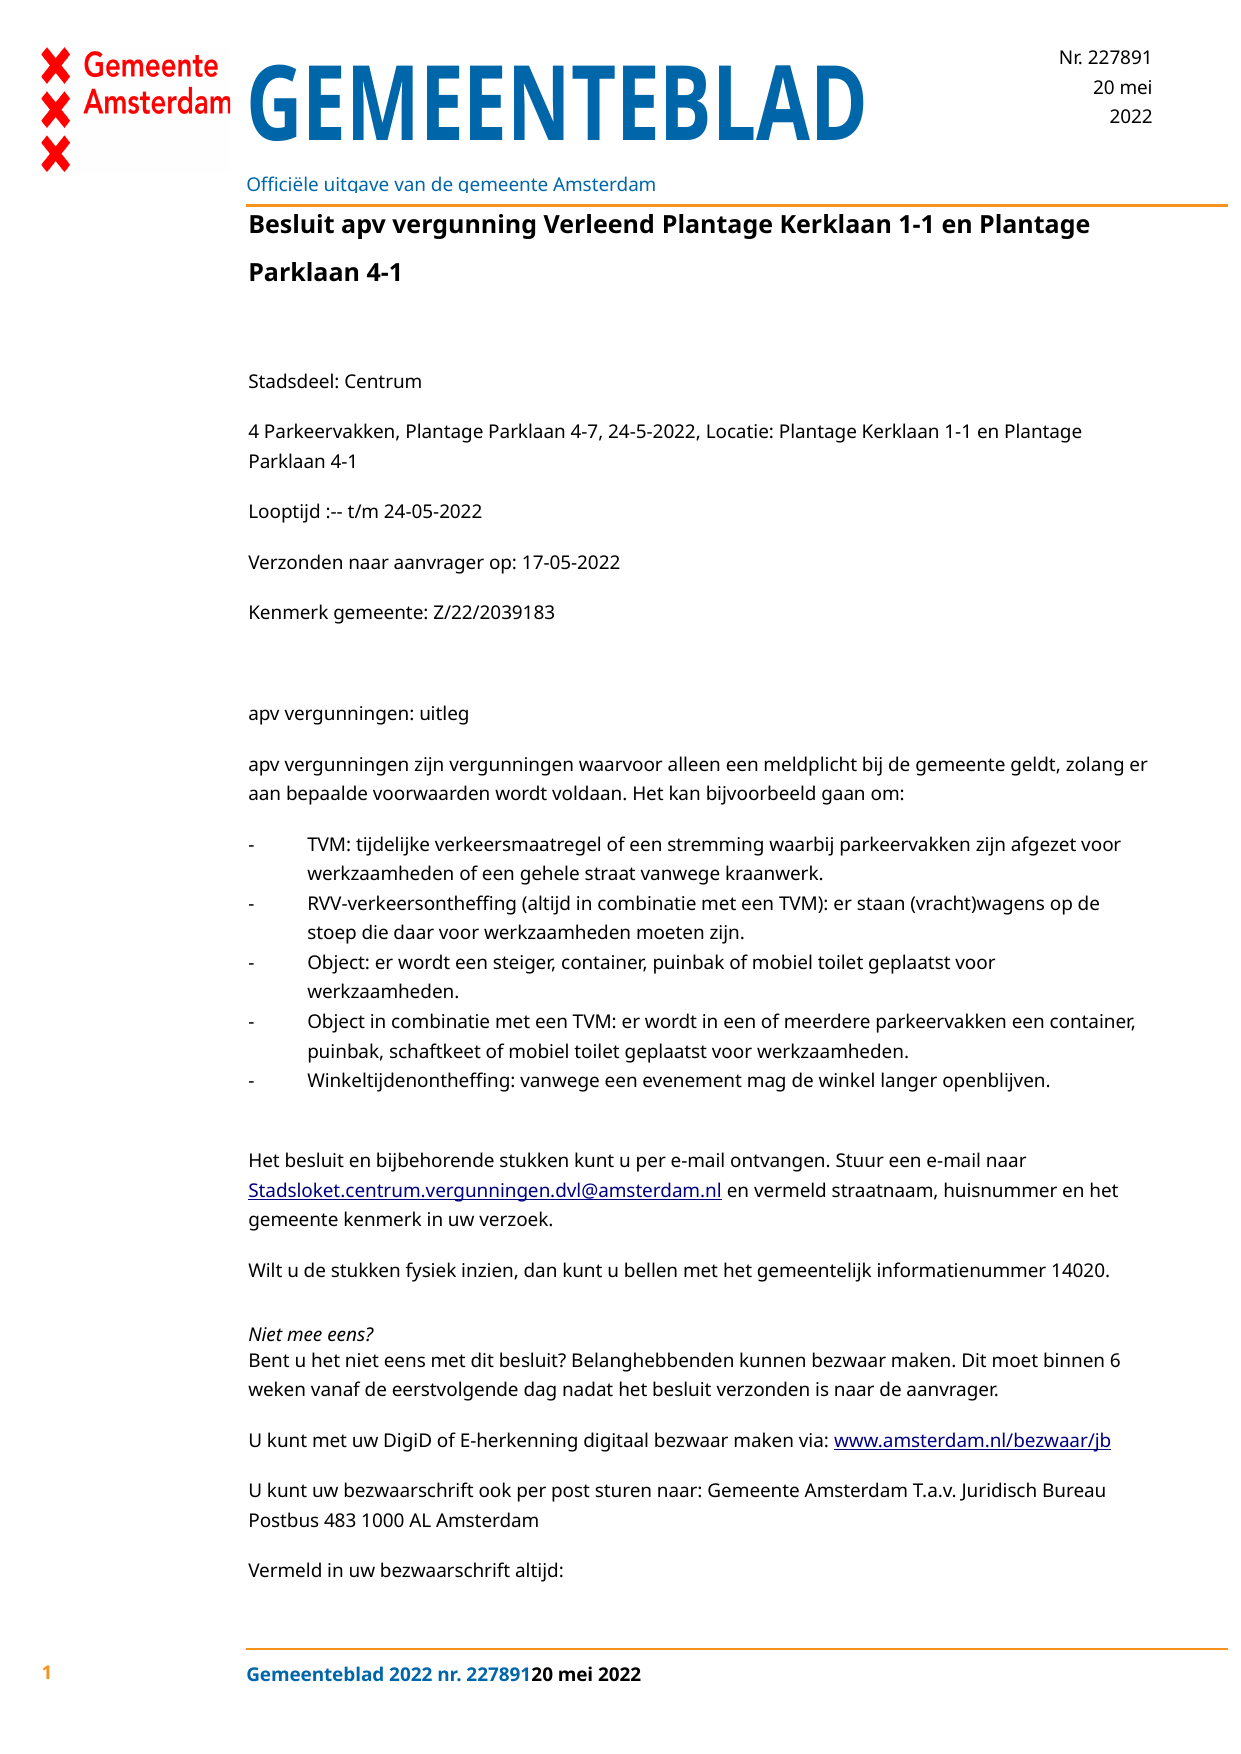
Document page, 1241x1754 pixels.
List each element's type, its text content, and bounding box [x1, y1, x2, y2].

text Wilt u de stukken fysiek inzien, dan kunt u bellen met het gemeentelijk informatienummer 14020. [248, 1257, 1152, 1283]
text U kunt met uw DigiD of E-herkenning digitaal bezwaar maken via: www.amsterdam.nl/bezwaar/jb [248, 1427, 1152, 1452]
text apv vergunningen zijn vergunningen waarvoor alleen een meldplicht bij de gemeente geldt, zolang er aan bepaalde voorwaarden wordt voldaan. Het kan bijvoorbeeld gaan om: [248, 751, 1152, 806]
text U kunt uw bezwaarschrift ook per post sturen naar: Gemeente Amsterdam T.a.v. Juridisch Bureau Postbus 483 1000 AL Amsterdam [248, 1477, 1152, 1532]
text Verzonden naar aanvrager op: 17-05-2022 [248, 549, 1152, 575]
text Vermeld in uw bezwaarschrift altijd: [248, 1557, 1152, 1583]
list Winkeltijdenontheffing: vanwege een evenement mag de winkel langer openblijven. [248, 1067, 1152, 1093]
text Bent u het niet eens met dit besluit? Belanghebbenden kunnen bezwaar maken. Dit moet binnen 6 weken vanaf de eerstvolgende dag nadat het besluit verzonden is naar de aanvrager. [248, 1347, 1152, 1402]
text Kenmerk gemeente: Z/22/2039183 [248, 599, 1152, 625]
text 4 Parkeervakken, Plantage Parklaan 4-7, 24-5-2022, Locatie: Plantage Kerklaan 1-1 en Plantage Parklaan 4-1 [248, 419, 1152, 474]
list Object: er wordt een steiger, container, puinbak of mobiel toilet geplaatst voor werkzaamheden. [248, 949, 1152, 1004]
text Het besluit en bijbehorende stukken kunt u per e-mail ontvangen. Stuur een e-mail naar Stadsloket.centrum.vergunningen.dvl@amsterdam.nl en vermeld straatnaam, huisnummer en het gemeente kenmerk in uw verzoek. [248, 1147, 1152, 1232]
text Besluit apv vergunning Verleend Plantage Kerklaan 1-1 en Plantage Parklaan 4-1 [248, 207, 1152, 288]
text Stadsdeel: Centrum [248, 368, 1152, 394]
list RVV-verkeersontheffing (altijd in combinatie met een TVM): er staan (vracht)wagens op de stoep die daar voor werkzaamheden moeten zijn. [248, 890, 1152, 945]
list Object in combinatie met een TVM: er wordt in een of meerdere parkeervakken een container, puinbak, schaftkeet of mobiel toilet geplaatst voor werkzaamheden. [248, 1008, 1152, 1064]
list TVM: tijdelijke verkeersmaatregel of een stremming waarbij parkeervakken zijn afgezet voor werkzaamheden of een gehele straat vanwege kraanwerk. [248, 831, 1152, 886]
picture [41, 47, 231, 172]
text apv vergunningen: uitleg [248, 700, 1152, 726]
text Looptijd :-- t/m 24-05-2022 [248, 499, 1152, 524]
text Niet mee eens? [248, 1321, 1152, 1347]
